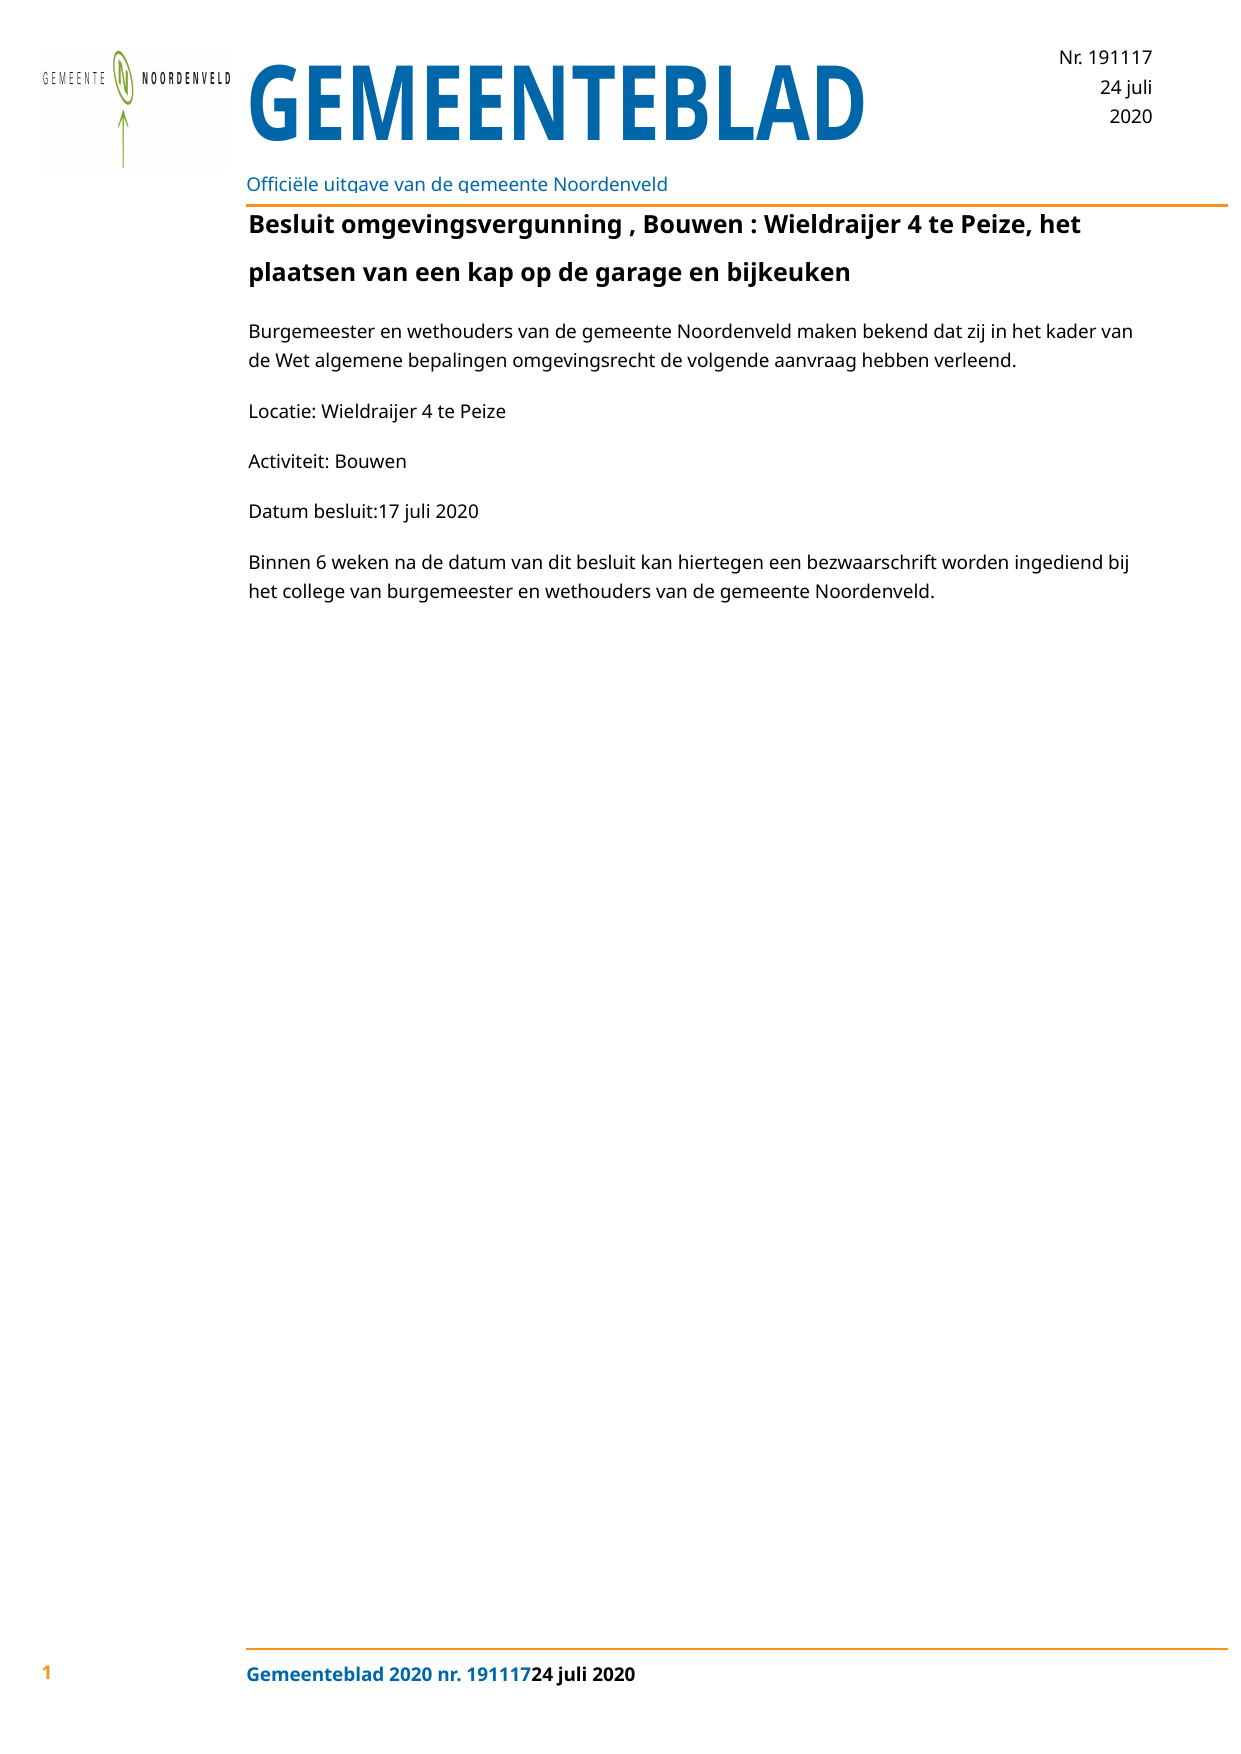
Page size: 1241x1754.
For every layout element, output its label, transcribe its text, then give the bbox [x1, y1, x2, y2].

text Binnen 6 weken na de datum van dit besluit kan hiertegen een bezwaarschrift worden ingediend bij het college van burgemeester en wethouders van de gemeente Noordenveld. [248, 549, 1152, 604]
text Activiteit: Bouwen [248, 448, 1152, 474]
text Datum besluit:17 juli 2020 [248, 499, 1152, 524]
text Besluit omgevingsvergunning , Bouwen : Wieldraijer 4 te Peize, het plaatsen van een kap op de garage en bijkeuken [248, 207, 1152, 288]
text Locatie: Wieldraijer 4 te Peize [248, 398, 1152, 424]
picture [41, 47, 231, 172]
text Burgemeester en wethouders van de gemeente Noordenveld maken bekend dat zij in het kader van de Wet algemene bepalingen omgevingsrecht de volgende aanvraag hebben verleend. [248, 318, 1152, 373]
